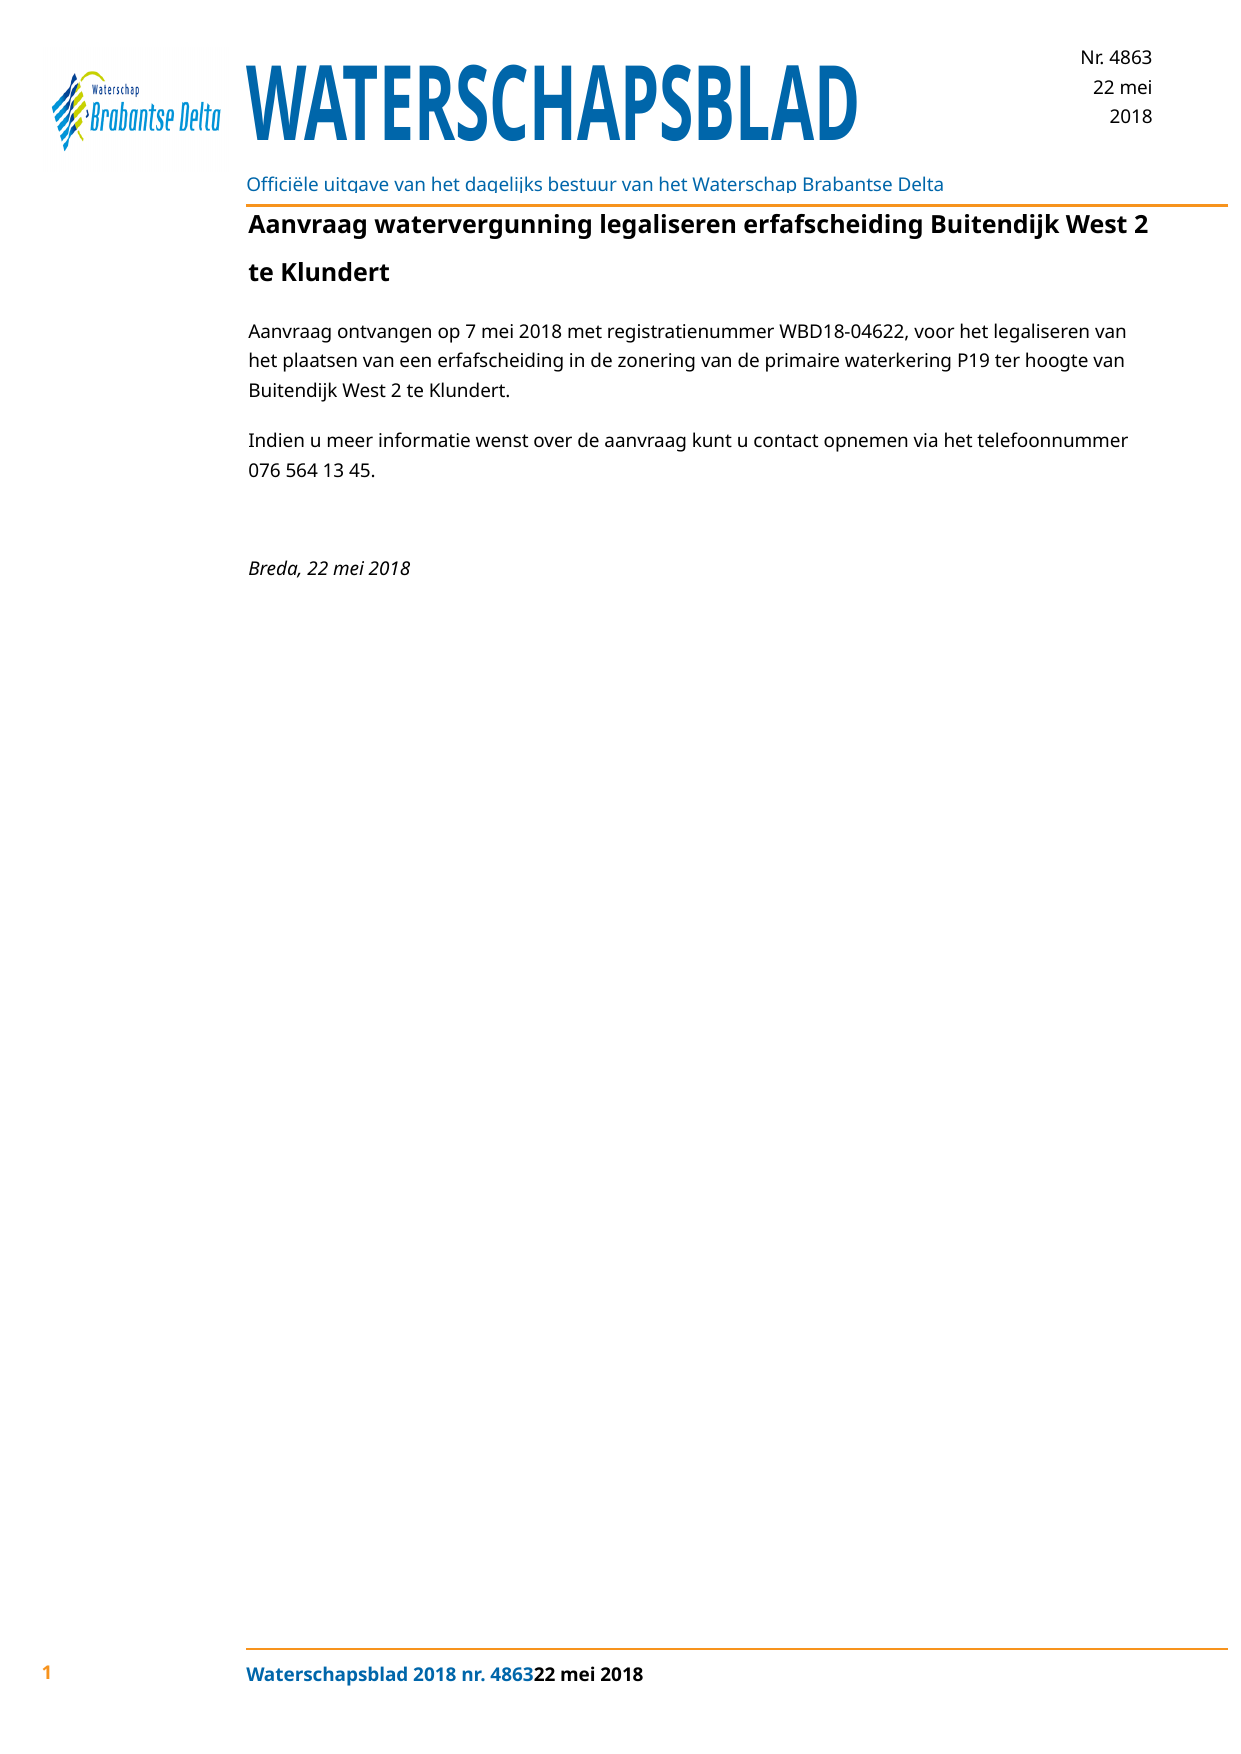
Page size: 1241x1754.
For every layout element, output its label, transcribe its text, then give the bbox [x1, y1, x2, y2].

picture [41, 47, 231, 172]
text Aanvraag ontvangen op 7 mei 2018 met registratienummer WBD18-04622, voor het legaliseren van het plaatsen van een erfafscheiding in de zonering van de primaire waterkering P19 ter hoogte van Buitendijk West 2 te Klundert. [248, 318, 1152, 403]
text Aanvraag watervergunning legaliseren erfafscheiding Buitendijk West 2 te Klundert [248, 207, 1152, 288]
text Indien u meer informatie wenst over de aanvraag kunt u contact opnemen via het telefoonnummer 076 564 13 45. [248, 427, 1152, 483]
text Breda, 22 mei 2018 [248, 555, 1152, 581]
